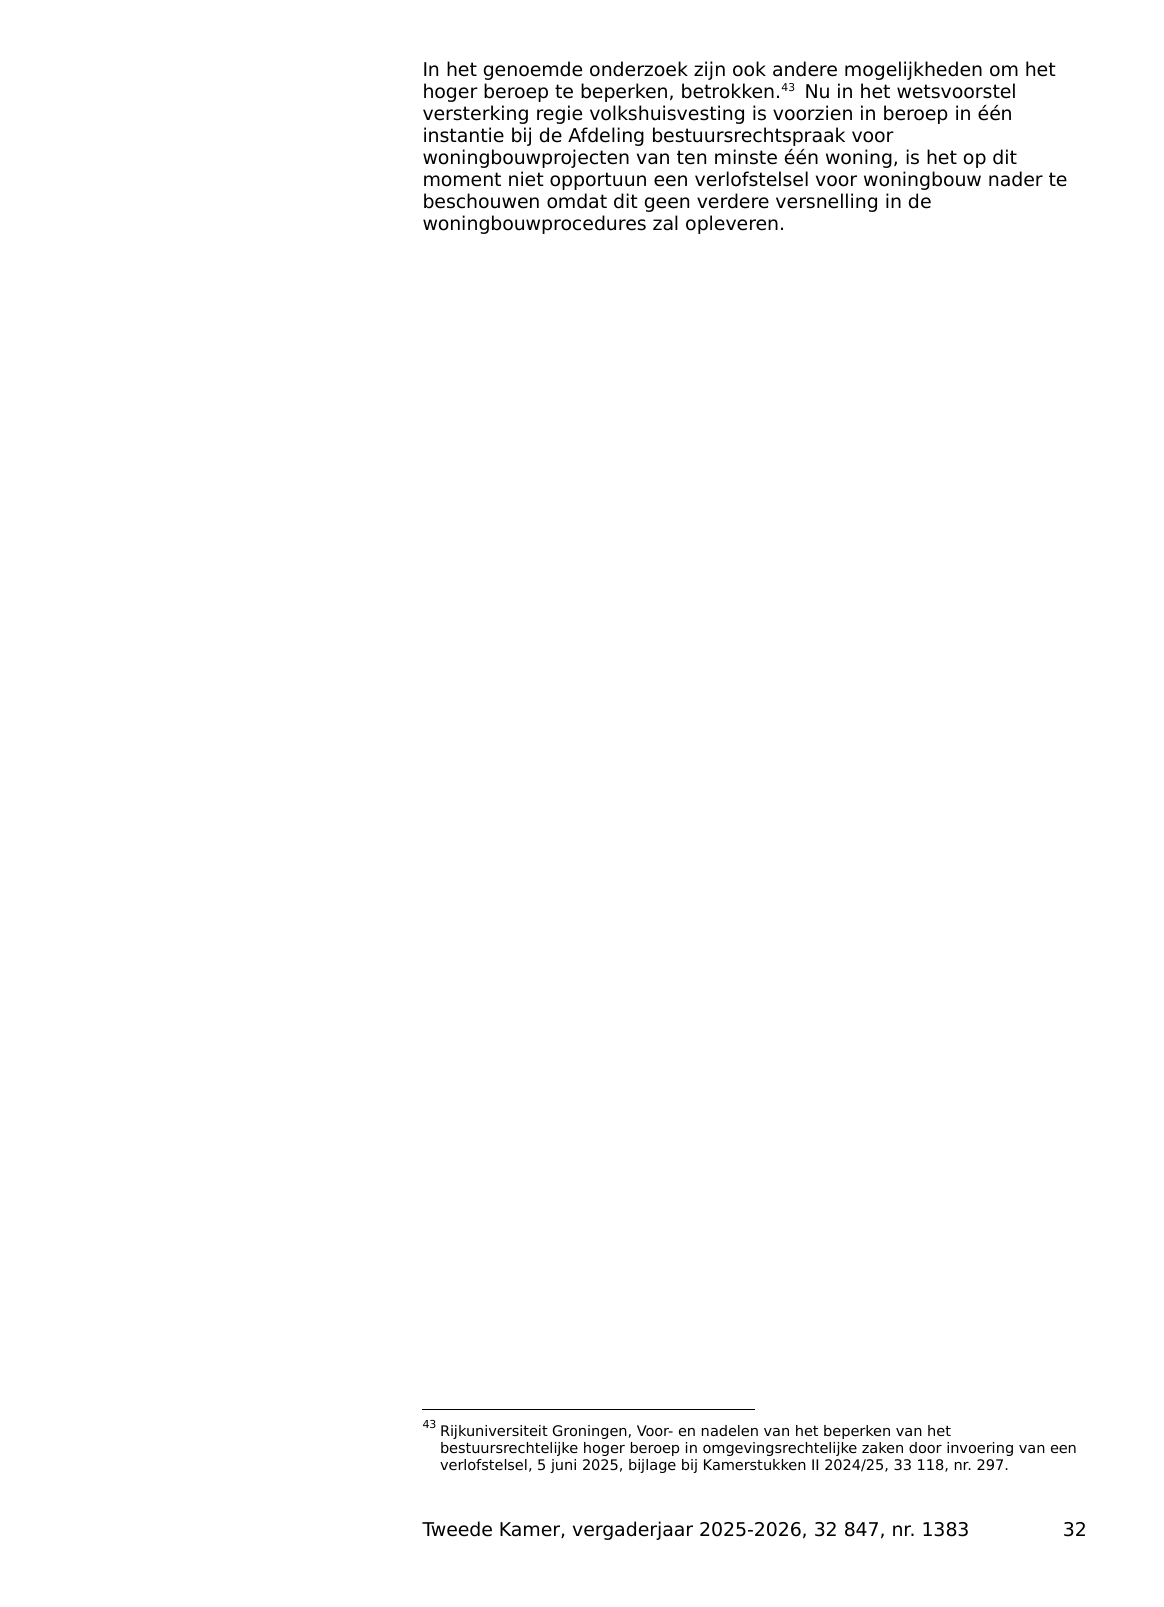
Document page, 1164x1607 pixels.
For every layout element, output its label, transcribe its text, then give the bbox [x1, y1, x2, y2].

text Rijkuniversiteit Groningen, Voor- en nadelen van het beperken van het bestuursrechtelijke hoger beroep in omgevingsrechtelijke zaken door invoering van een verlofstelsel, 5 juni 2025, bijlage bij Kamerstukken II 2024/25, 33 118, nr. 297. [422, 1418, 1087, 1474]
text In het genoemde onderzoek zijn ook andere mogelijkheden om het hoger beroep te beperken, betrokken. Nu in het wetsvoorstel versterking regie volkshuisvesting is voorzien in beroep in één instantie bij de Afdeling bestuursrechtspraak voor woningbouwprojecten van ten minste één woning, is het op dit moment niet opportuun een verlofstelsel voor woningbouw nader te beschouwen omdat dit geen verdere versnelling in de woningbouwprocedures zal opleveren. [422, 59, 1087, 235]
